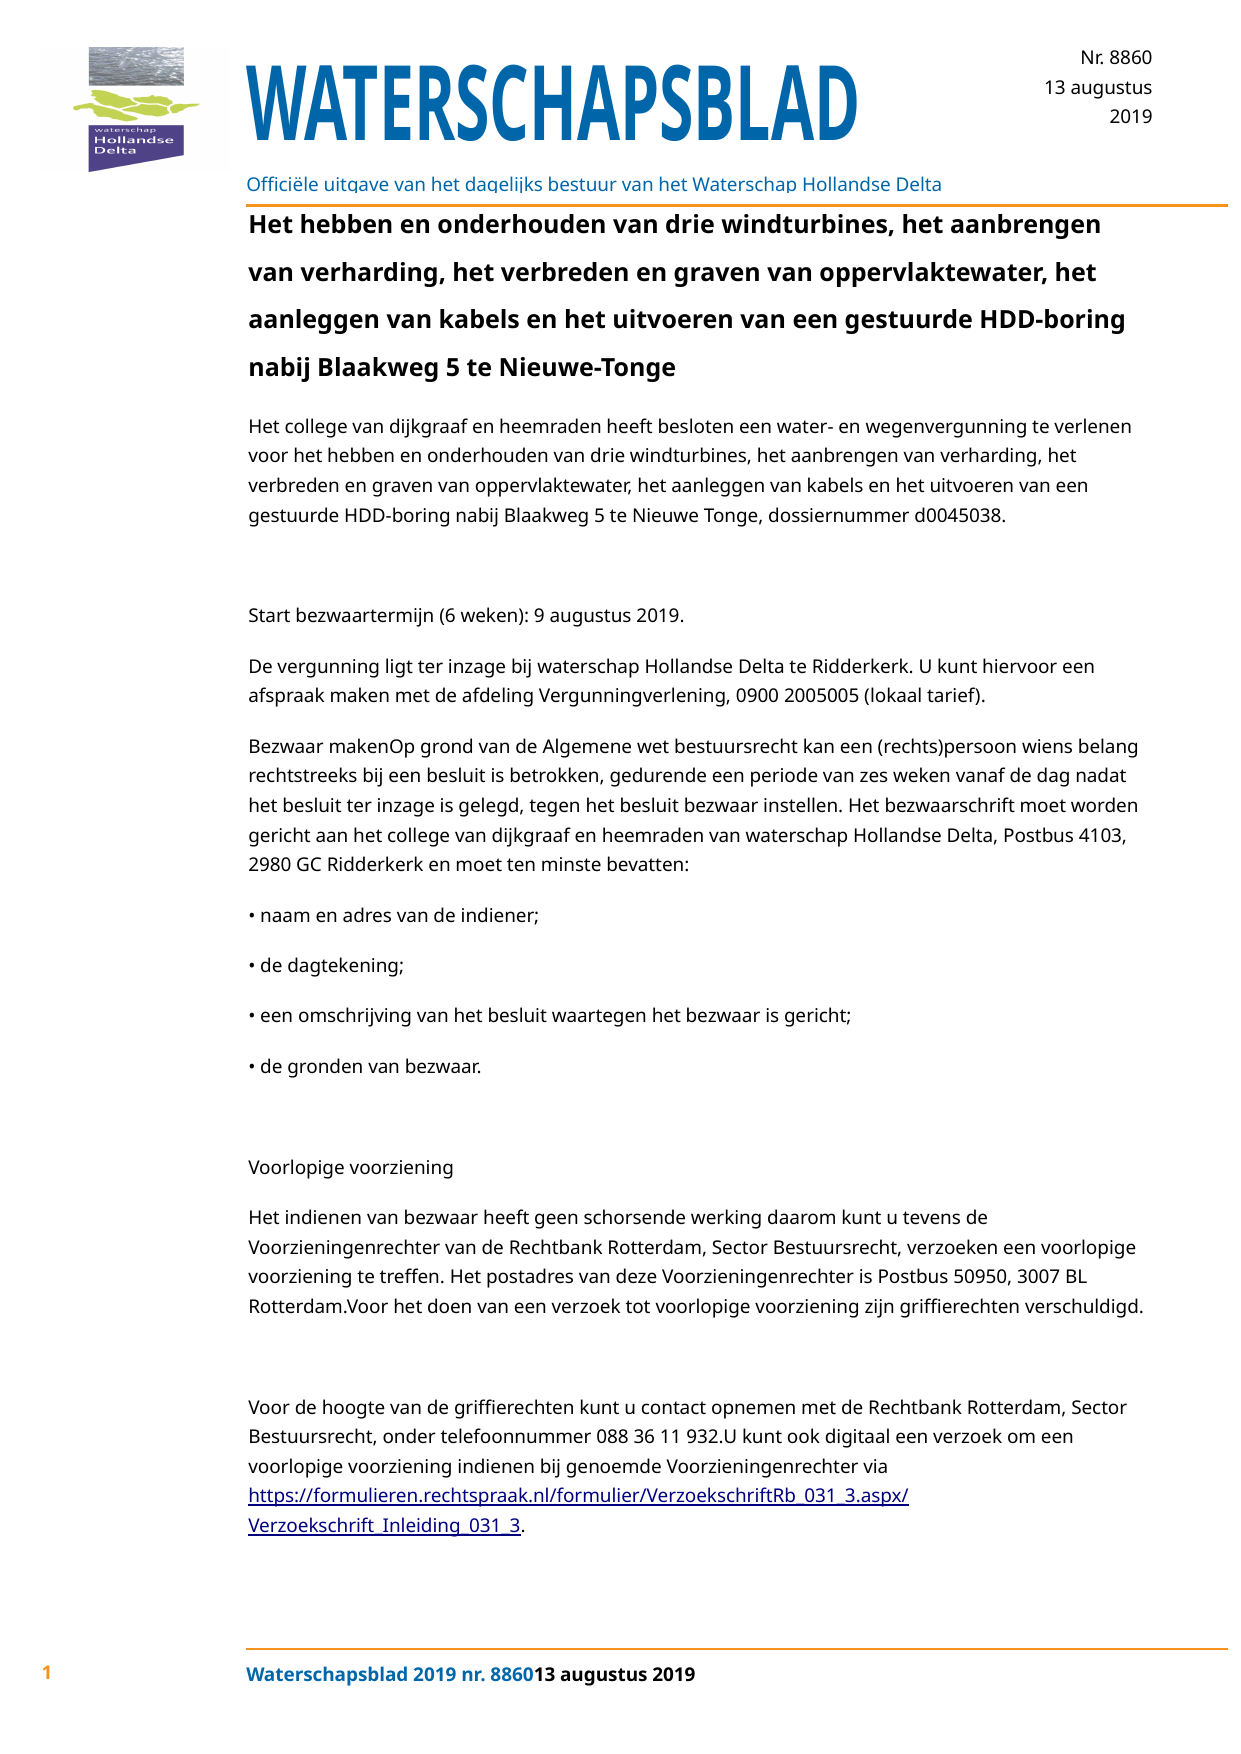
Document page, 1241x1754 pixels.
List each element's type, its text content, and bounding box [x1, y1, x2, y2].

text Het hebben en onderhouden van drie windturbines, het aanbrengen van verharding, het verbreden en graven van oppervlaktewater, het aanleggen van kabels en het uitvoeren van een gestuurde HDD-boring nabij Blaakweg 5 te Nieuwe-Tonge [248, 207, 1152, 384]
text Het indienen van bezwaar heeft geen schorsende werking daarom kunt u tevens de Voorzieningenrechter van de Rechtbank Rotterdam, Sector Bestuursrecht, verzoeken een voorlopige voorziening te treffen. Het postadres van deze Voorzieningenrechter is Postbus 50950, 3007 BL Rotterdam.Voor het doen van een verzoek tot voorlopige voorziening zijn griffierechten verschuldigd. [248, 1204, 1152, 1319]
text • de dagtekening; [248, 952, 1152, 978]
text • naam en adres van de indiener; [248, 902, 1152, 928]
text Start bezwaartermijn (6 weken): 9 augustus 2019. [248, 603, 1152, 628]
text Het college van dijkgraaf en heemraden heeft besloten een water- en wegenvergunning te verlenen voor het hebben en onderhouden van drie windturbines, het aanbrengen van verharding, het verbreden en graven van oppervlaktewater, het aanleggen van kabels en het uitvoeren van een gestuurde HDD-boring nabij Blaakweg 5 te Nieuwe Tonge, dossiernummer d0045038. [248, 413, 1152, 528]
text De vergunning ligt ter inzage bij waterschap Hollandse Delta te Ridderkerk. U kunt hiervoor een afspraak maken met de afdeling Vergunningverlening, 0900 2005005 (lokaal tarief). [248, 653, 1152, 708]
text • een omschrijving van het besluit waartegen het bezwaar is gericht; [248, 1003, 1152, 1028]
picture [41, 47, 231, 172]
text Bezwaar makenOp grond van de Algemene wet bestuursrecht kan een (rechts)persoon wiens belang rechtstreeks bij een besluit is betrokken, gedurende een periode van zes weken vanaf de dag nadat het besluit ter inzage is gelegd, tegen het besluit bezwaar instellen. Het bezwaarschrift moet worden gericht aan het college van dijkgraaf en heemraden van waterschap Hollandse Delta, Postbus 4103, 2980 GC Ridderkerk en moet ten minste bevatten: [248, 733, 1152, 877]
text Voorlopige voorziening [248, 1154, 1152, 1180]
text Voor de hoogte van de griffierechten kunt u contact opnemen met de Rechtbank Rotterdam, Sector Bestuursrecht, onder telefoonnummer 088 36 11 932.U kunt ook digitaal een verzoek om een voorlopige voorziening indienen bij genoemde Voorzieningenrechter via https://formulieren.rechtspraak.nl/formulier/VerzoekschriftRb_031_3.aspx/Verzoekschrift_Inleiding_031_3. [248, 1394, 1152, 1538]
text • de gronden van bezwaar. [248, 1053, 1152, 1079]
